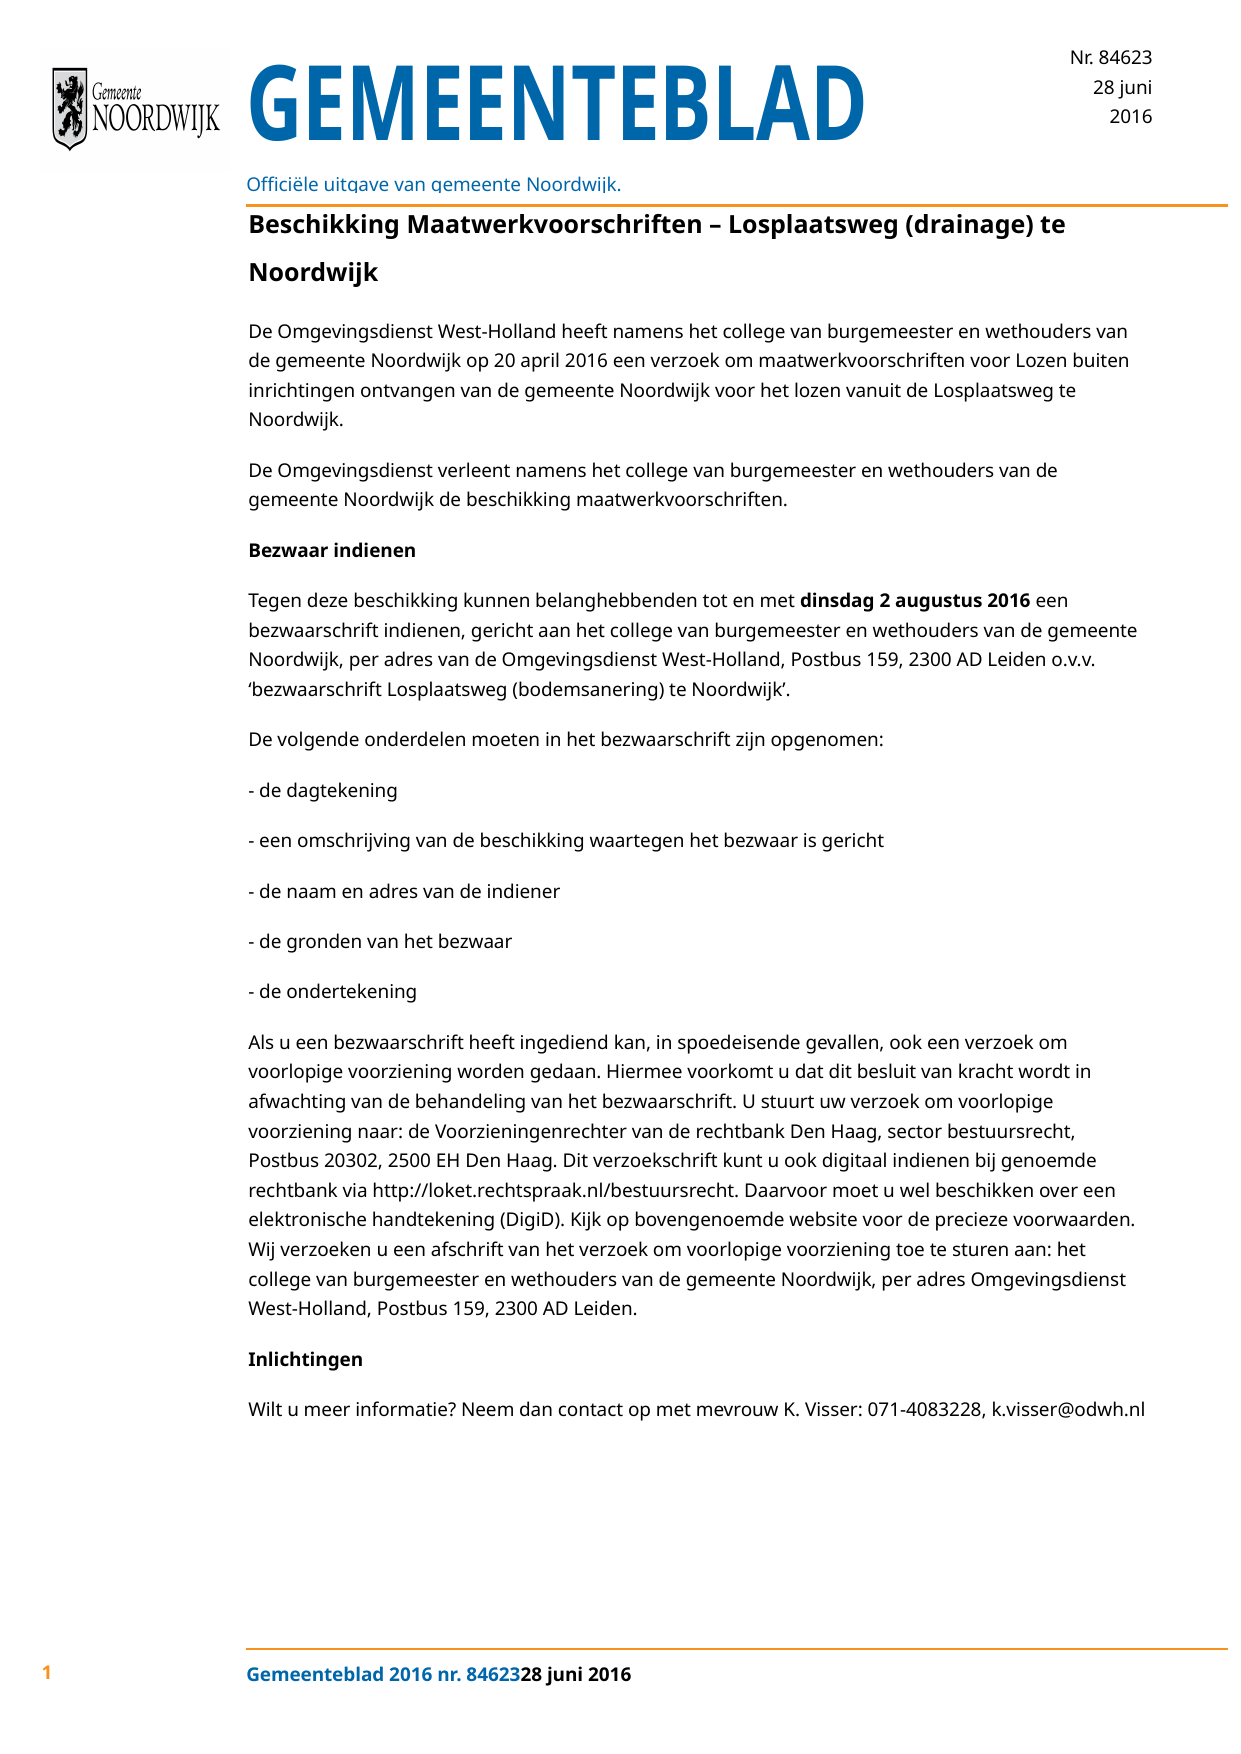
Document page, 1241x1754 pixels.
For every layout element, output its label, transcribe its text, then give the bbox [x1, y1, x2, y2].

text De volgende onderdelen moeten in het bezwaarschrift zijn opgenomen: [248, 727, 1152, 752]
text Wilt u meer informatie? Neem dan contact op met mevrouw K. Visser: 071-4083228, k.visser@odwh.nl [248, 1396, 1152, 1422]
text - de ondertekening [248, 979, 1152, 1004]
text Als u een bezwaarschrift heeft ingediend kan, in spoedeisende gevallen, ook een verzoek om voorlopige voorziening worden gedaan. Hiermee voorkomt u dat dit besluit van kracht wordt in afwachting van de behandeling van het bezwaarschrift. U stuurt uw verzoek om voorlopige voorziening naar: de Voorzieningenrechter van de rechtbank Den Haag, sector bestuursrecht, Postbus 20302, 2500 EH Den Haag. Dit verzoekschrift kunt u ook digitaal indienen bij genoemde rechtbank via http://loket.rechtspraak.nl/bestuursrecht. Daarvoor moet u wel beschikken over een elektronische handtekening (DigiD). Kijk op bovengenoemde website voor de precieze voorwaarden. Wij verzoeken u een afschrift van het verzoek om voorlopige voorziening toe te sturen aan: het college van burgemeester en wethouders van de gemeente Noordwijk, per adres Omgevingsdienst West-Holland, Postbus 159, 2300 AD Leiden. [248, 1029, 1152, 1321]
text Bezwaar indienen [248, 537, 1152, 563]
text Tegen deze beschikking kunnen belanghebbenden tot en met dinsdag 2 augustus 2016 een bezwaarschrift indienen, gericht aan het college van burgemeester en wethouders van de gemeente Noordwijk, per adres van de Omgevingsdienst West-Holland, Postbus 159, 2300 AD Leiden o.v.v. ‘bezwaarschrift Losplaatsweg (bodemsanering) te Noordwijk’. [248, 587, 1152, 702]
text De Omgevingsdienst verleent namens het college van burgemeester en wethouders van de gemeente Noordwijk de beschikking maatwerkvoorschriften. [248, 457, 1152, 512]
text - de gronden van het bezwaar [248, 928, 1152, 954]
text Beschikking Maatwerkvoorschriften – Losplaatsweg (drainage) te Noordwijk [248, 207, 1152, 288]
text De Omgevingsdienst West-Holland heeft namens het college van burgemeester en wethouders van de gemeente Noordwijk op 20 april 2016 een verzoek om maatwerkvoorschriften voor Lozen buiten inrichtingen ontvangen van de gemeente Noordwijk voor het lozen vanuit de Losplaatsweg te Noordwijk. [248, 318, 1152, 432]
text - de dagtekening [248, 777, 1152, 803]
text - de naam en adres van de indiener [248, 878, 1152, 904]
text - een omschrijving van de beschikking waartegen het bezwaar is gericht [248, 827, 1152, 853]
text Inlichtingen [248, 1346, 1152, 1372]
picture [41, 47, 231, 172]
